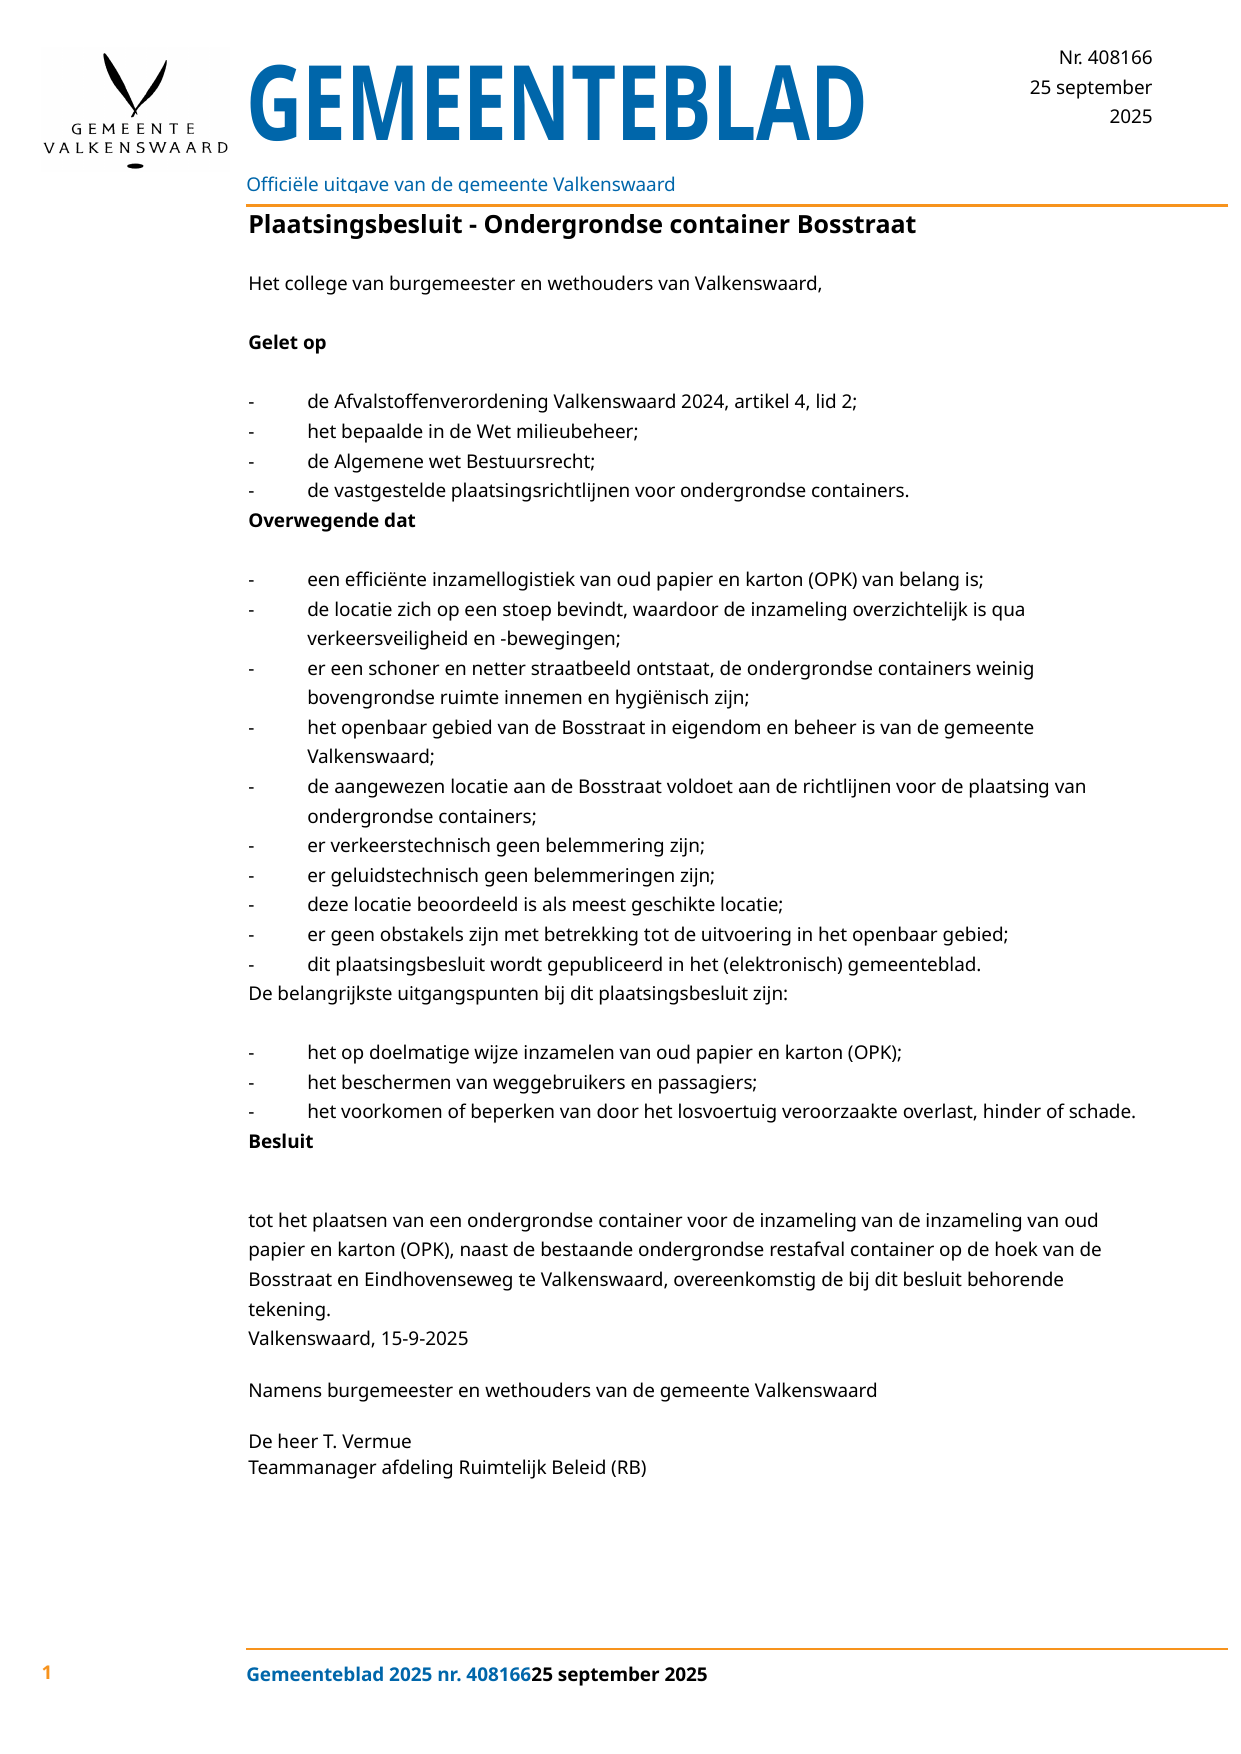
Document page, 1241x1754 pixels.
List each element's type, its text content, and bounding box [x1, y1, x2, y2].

text Plaatsingsbesluit - Ondergrondse container Bosstraat [248, 207, 1152, 241]
list de vastgestelde plaatsingsrichtlijnen voor ondergrondse containers. [248, 477, 1152, 503]
list dit plaatsingsbesluit wordt gepubliceerd in het (elektronisch) gemeenteblad. [248, 951, 1152, 976]
text De belangrijkste uitgangspunten bij dit plaatsingsbesluit zijn: [248, 980, 1152, 1006]
text Teammanager afdeling Ruimtelijk Beleid (RB) [248, 1454, 1152, 1480]
list het voorkomen of beperken van door het losvoertuig veroorzaakte overlast, hinder of schade. [248, 1099, 1152, 1124]
text Namens burgemeester en wethouders van de gemeente Valkenswaard [248, 1377, 1152, 1403]
list een efficiënte inzamellogistiek van oud papier en karton (OPK) van belang is; [248, 566, 1152, 592]
list het openbaar gebied van de Bosstraat in eigendom en beheer is van de gemeente Valkenswaard; [248, 714, 1152, 769]
text tot het plaatsen van een ondergrondse container voor de inzameling van de inzameling van oud papier en karton (OPK), naast de bestaande ondergrondse restafval container op de hoek van de Bosstraat en Eindhovenseweg te Valkenswaard, overeenkomstig de bij dit besluit behorende tekening. [248, 1207, 1152, 1322]
list de Afvalstoffenverordening Valkenswaard 2024, artikel 4, lid 2; [248, 389, 1152, 414]
text Besluit [248, 1128, 1152, 1154]
text Valkenswaard, 15-9-2025 [248, 1325, 1152, 1351]
list er geen obstakels zijn met betrekking tot de uitvoering in het openbaar gebied; [248, 921, 1152, 947]
list deze locatie beoordeeld is als meest geschikte locatie; [248, 892, 1152, 917]
text Gelet op [248, 329, 1152, 355]
text Overwegende dat [248, 507, 1152, 533]
list de aangewezen locatie aan de Bosstraat voldoet aan de richtlijnen voor de plaatsing van ondergrondse containers; [248, 773, 1152, 828]
list de Algemene wet Bestuursrecht; [248, 448, 1152, 473]
list er een schoner en netter straatbeeld ontstaat, de ondergrondse containers weinig bovengrondse ruimte innemen en hygiënisch zijn; [248, 655, 1152, 710]
list er geluidstechnisch geen belemmeringen zijn; [248, 862, 1152, 888]
list het op doelmatige wijze inzamelen van oud papier en karton (OPK); [248, 1039, 1152, 1065]
list het bepaalde in de Wet milieubeheer; [248, 418, 1152, 444]
text De heer T. Vermue [248, 1428, 1152, 1454]
list het beschermen van weggebruikers en passagiers; [248, 1069, 1152, 1095]
list er verkeerstechnisch geen belemmering zijn; [248, 832, 1152, 858]
list de locatie zich op een stoep bevindt, waardoor de inzameling overzichtelijk is qua verkeersveiligheid en -bewegingen; [248, 596, 1152, 651]
picture [41, 47, 231, 172]
text Het college van burgemeester en wethouders van Valkenswaard, [248, 270, 1152, 296]
